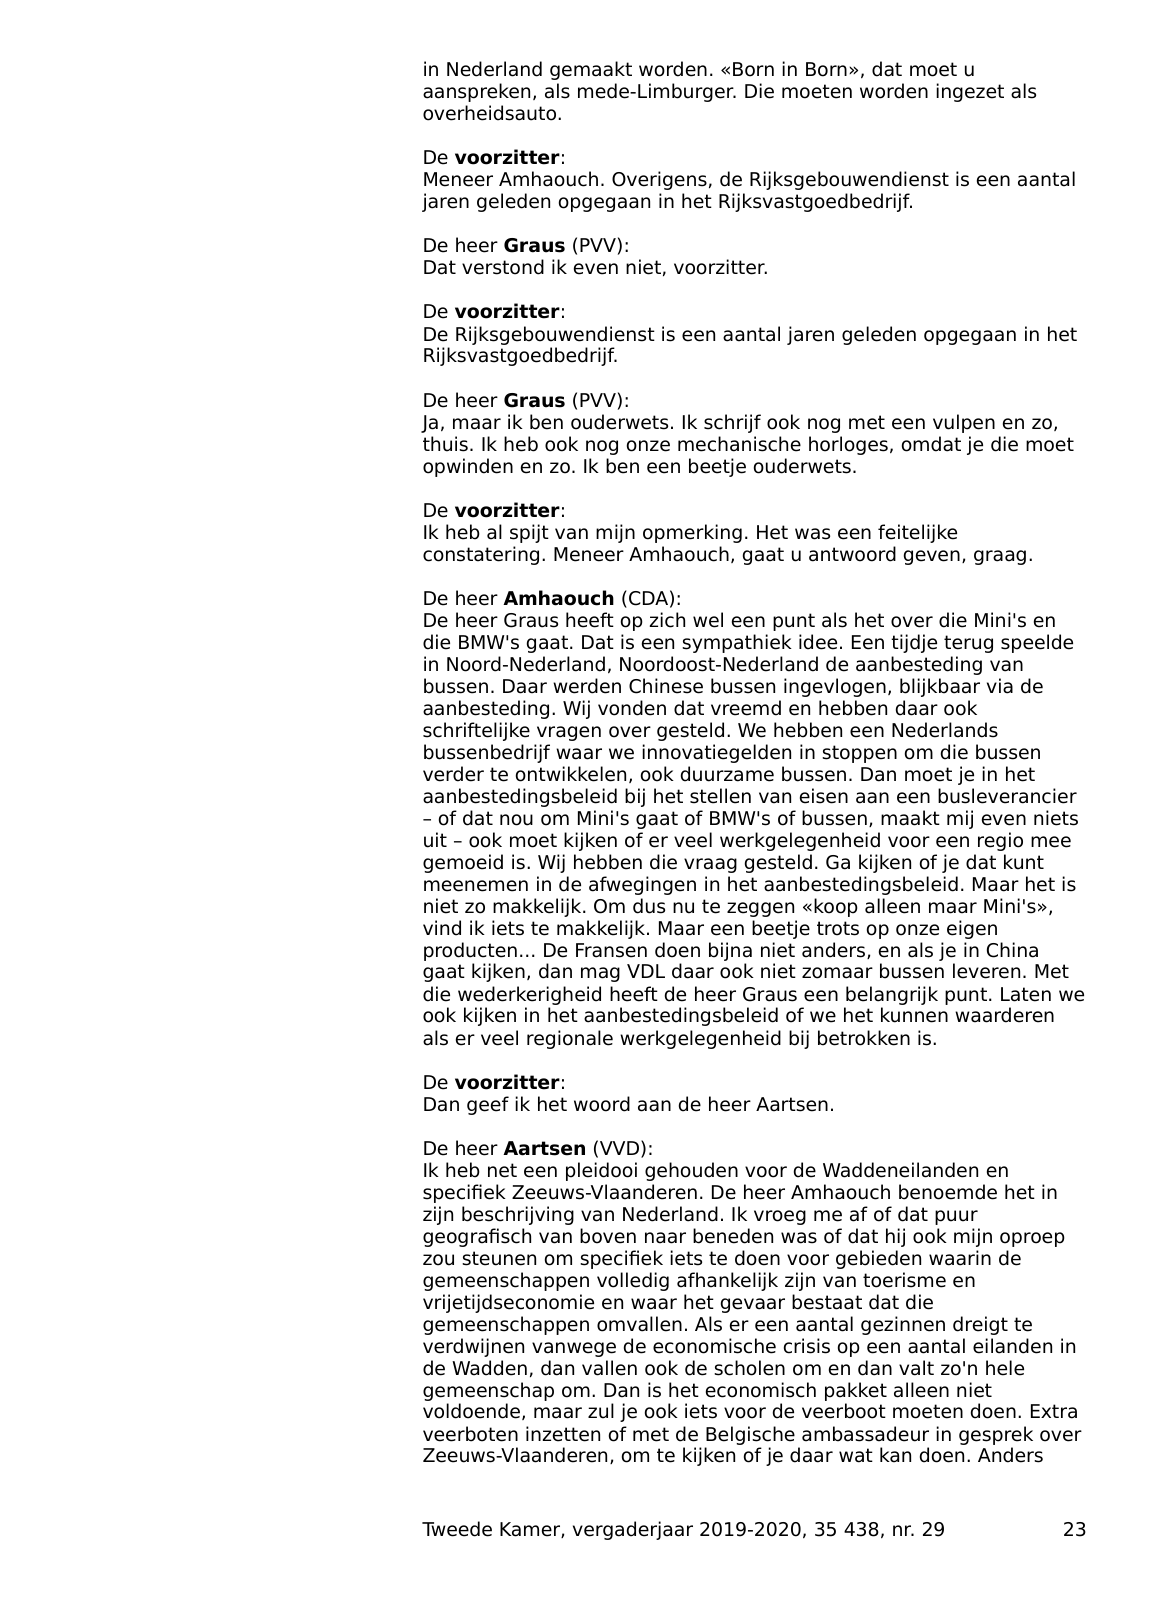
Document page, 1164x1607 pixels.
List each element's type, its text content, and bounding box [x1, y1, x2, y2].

text Ik heb al spijt van mijn opmerking. Het was een feitelijke constatering. Meneer Amhaouch, gaat u antwoord geven, graag. [422, 522, 1087, 566]
text Ja, maar ik ben ouderwets. Ik schrijf ook nog met een vulpen en zo, thuis. Ik heb ook nog onze mechanische horloges, omdat je die moet opwinden en zo. Ik ben een beetje ouderwets. [422, 412, 1087, 477]
text De heer Graus heeft op zich wel een punt als het over die Mini's en die BMW's gaat. Dat is een sympathiek idee. Een tijdje terug speelde in Noord-Nederland, Noordoost-Nederland de aanbesteding van bussen. Daar werden Chinese bussen ingevlogen, blijkbaar via de aanbesteding. Wij vonden dat vreemd en hebben daar ook schriftelijke vragen over gesteld. We hebben een Nederlands bussenbedrijf waar we innovatiegelden in stoppen om die bussen verder te ontwikkelen, ook duurzame bussen. Dan moet je in het aanbestedingsbeleid bij het stellen van eisen aan een busleverancier – of dat nou om Mini's gaat of BMW's of bussen, maakt mij even niets uit – ook moet kijken of er veel werkgelegenheid voor een regio mee gemoeid is. Wij hebben die vraag gesteld. Ga kijken of je dat kunt meenemen in de afwegingen in het aanbestedingsbeleid. Maar het is niet zo makkelijk. Om dus nu te zeggen «koop alleen maar Mini's», vind ik iets te makkelijk. Maar een beetje trots op onze eigen producten... De Fransen doen bijna niet anders, en als je in China gaat kijken, dan mag VDL daar ook niet zomaar bussen leveren. Met die wederkerigheid heeft de heer Graus een belangrijk punt. Laten we ook kijken in het aanbestedingsbeleid of we het kunnen waarderen als er veel regionale werkgelegenheid bij betrokken is. [422, 610, 1087, 1049]
text in Nederland gemaakt worden. «Born in Born», dat moet u aanspreken, als mede-Limburger. Die moeten worden ingezet als overheidsauto. [422, 59, 1087, 125]
text Dat verstond ik even niet, voorzitter. [422, 257, 1087, 279]
text De voorzitter: [422, 147, 1087, 169]
text Ik heb net een pleidooi gehouden voor de Waddeneilanden en specifiek Zeeuws-Vlaanderen. De heer Amhaouch benoemde het in zijn beschrijving van Nederland. Ik vroeg me af of dat puur geografisch van boven naar beneden was of dat hij ook mijn oproep zou steunen om specifiek iets te doen voor gebieden waarin de gemeenschappen volledig afhankelijk zijn van toerisme en vrijetijdseconomie en waar het gevaar bestaat dat die gemeenschappen omvallen. Als er een aantal gezinnen dreigt te verdwijnen vanwege de economische crisis op een aantal eilanden in de Wadden, dan vallen ook de scholen om en dan valt zo'n hele gemeenschap om. Dan is het economisch pakket alleen niet voldoende, maar zul je ook iets voor de veerboot moeten doen. Extra veerboten inzetten of met de Belgische ambassadeur in gesprek over Zeeuws-Vlaanderen, om te kijken of je daar wat kan doen. Anders [422, 1160, 1087, 1467]
text De voorzitter: [422, 301, 1087, 323]
text De voorzitter: [422, 500, 1087, 522]
text Meneer Amhaouch. Overigens, de Rijksgebouwendienst is een aantal jaren geleden opgegaan in het Rijksvastgoedbedrijf. [422, 169, 1087, 213]
text De heer Graus (PVV): [422, 389, 1087, 412]
text De heer Aartsen (VVD): [422, 1138, 1087, 1160]
text De voorzitter: [422, 1072, 1087, 1093]
text De heer Amhaouch (CDA): [422, 588, 1087, 610]
text De Rijksgebouwendienst is een aantal jaren geleden opgegaan in het Rijksvastgoedbedrijf. [422, 323, 1087, 367]
text Dan geef ik het woord aan de heer Aartsen. [422, 1093, 1087, 1116]
text De heer Graus (PVV): [422, 235, 1087, 257]
